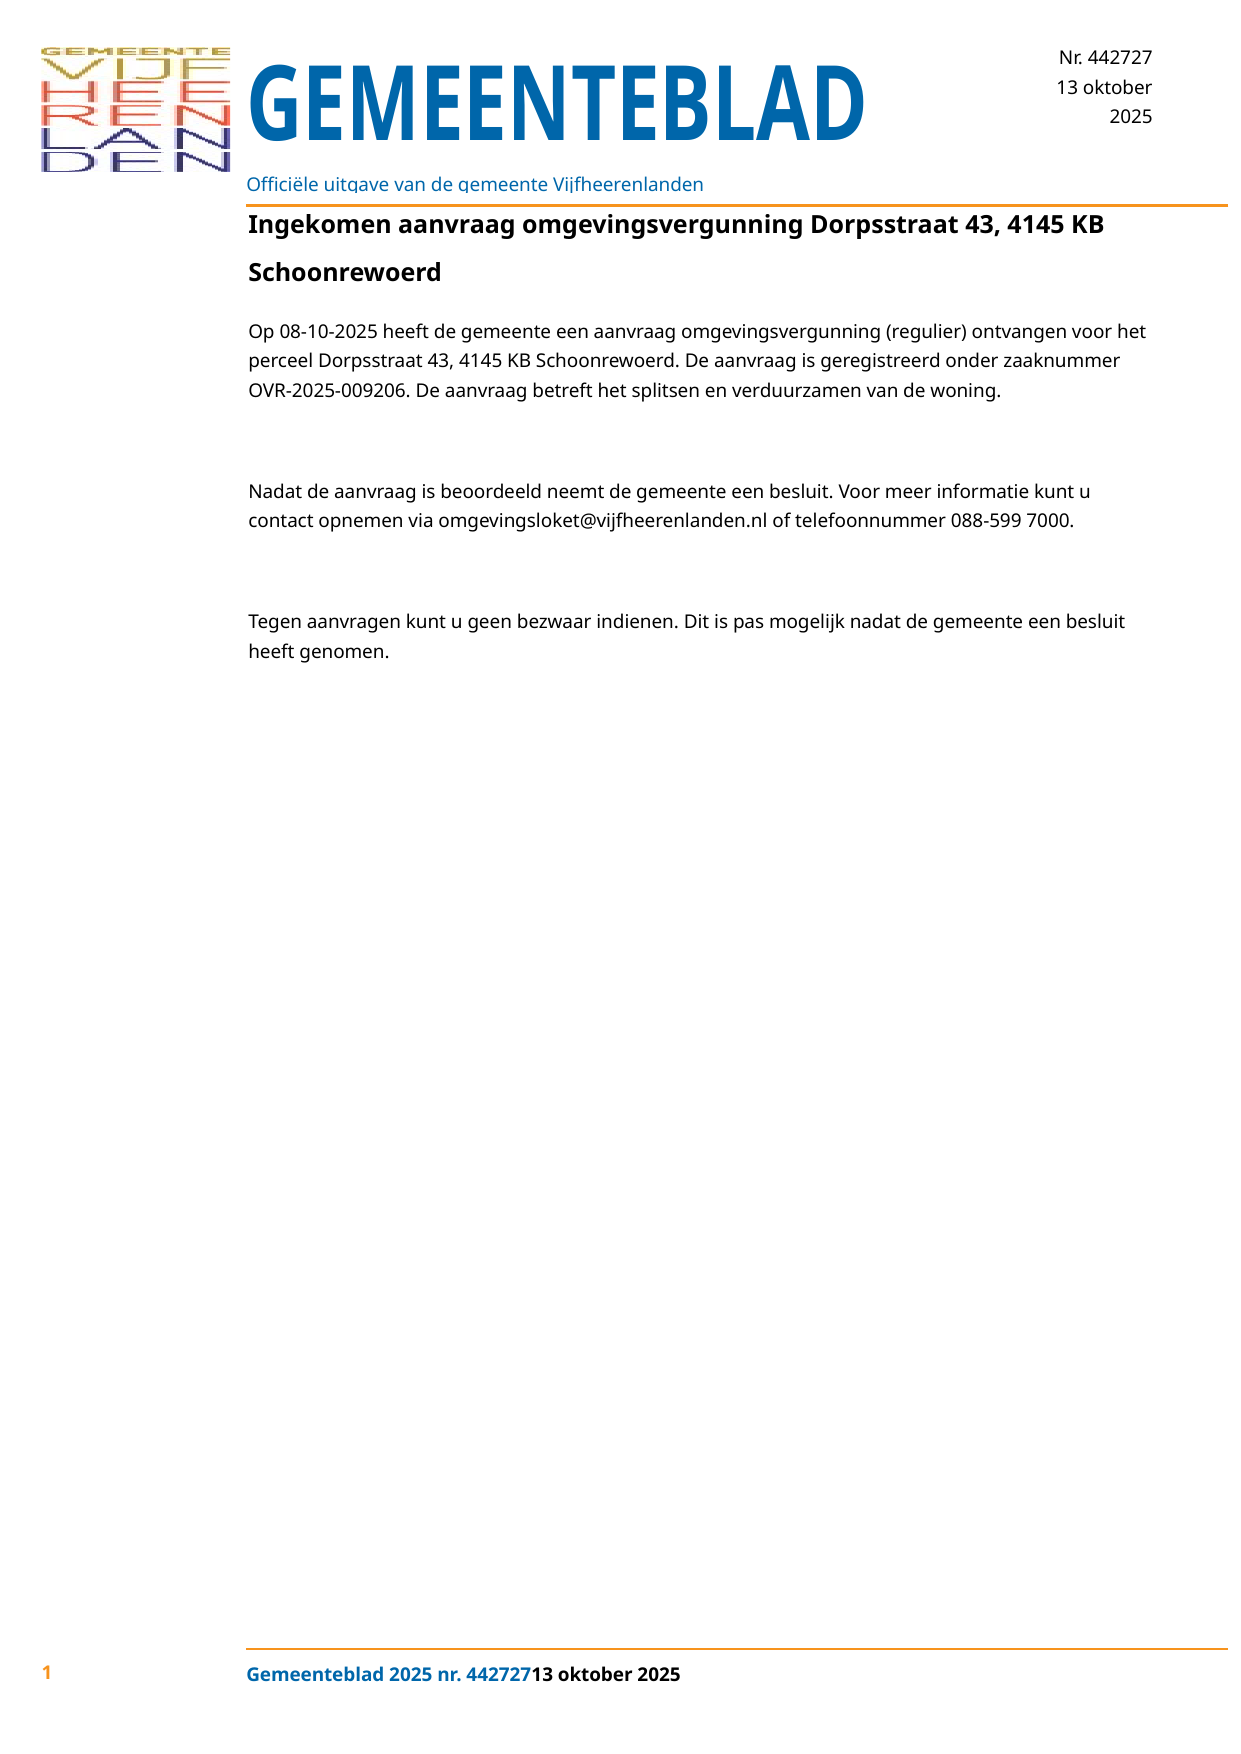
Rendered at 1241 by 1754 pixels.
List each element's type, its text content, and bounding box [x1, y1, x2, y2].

text Op 08-10-2025 heeft de gemeente een aanvraag omgevingsvergunning (regulier) ontvangen voor het perceel Dorpsstraat 43, 4145 KB Schoonrewoerd. De aanvraag is geregistreerd onder zaaknummer OVR-2025-009206. De aanvraag betreft het splitsen en verduurzamen van de woning. [248, 318, 1152, 403]
picture [41, 47, 231, 172]
text Ingekomen aanvraag omgevingsvergunning Dorpsstraat 43, 4145 KB Schoonrewoerd [248, 207, 1152, 288]
text Nadat de aanvraag is beoordeeld neemt de gemeente een besluit. Voor meer informatie kunt u contact opnemen via omgevingsloket@vijfheerenlanden.nl of telefoonnummer 088-599 7000. [248, 478, 1152, 533]
text Tegen aanvragen kunt u geen bezwaar indienen. Dit is pas mogelijk nadat de gemeente een besluit heeft genomen. [248, 608, 1152, 664]
